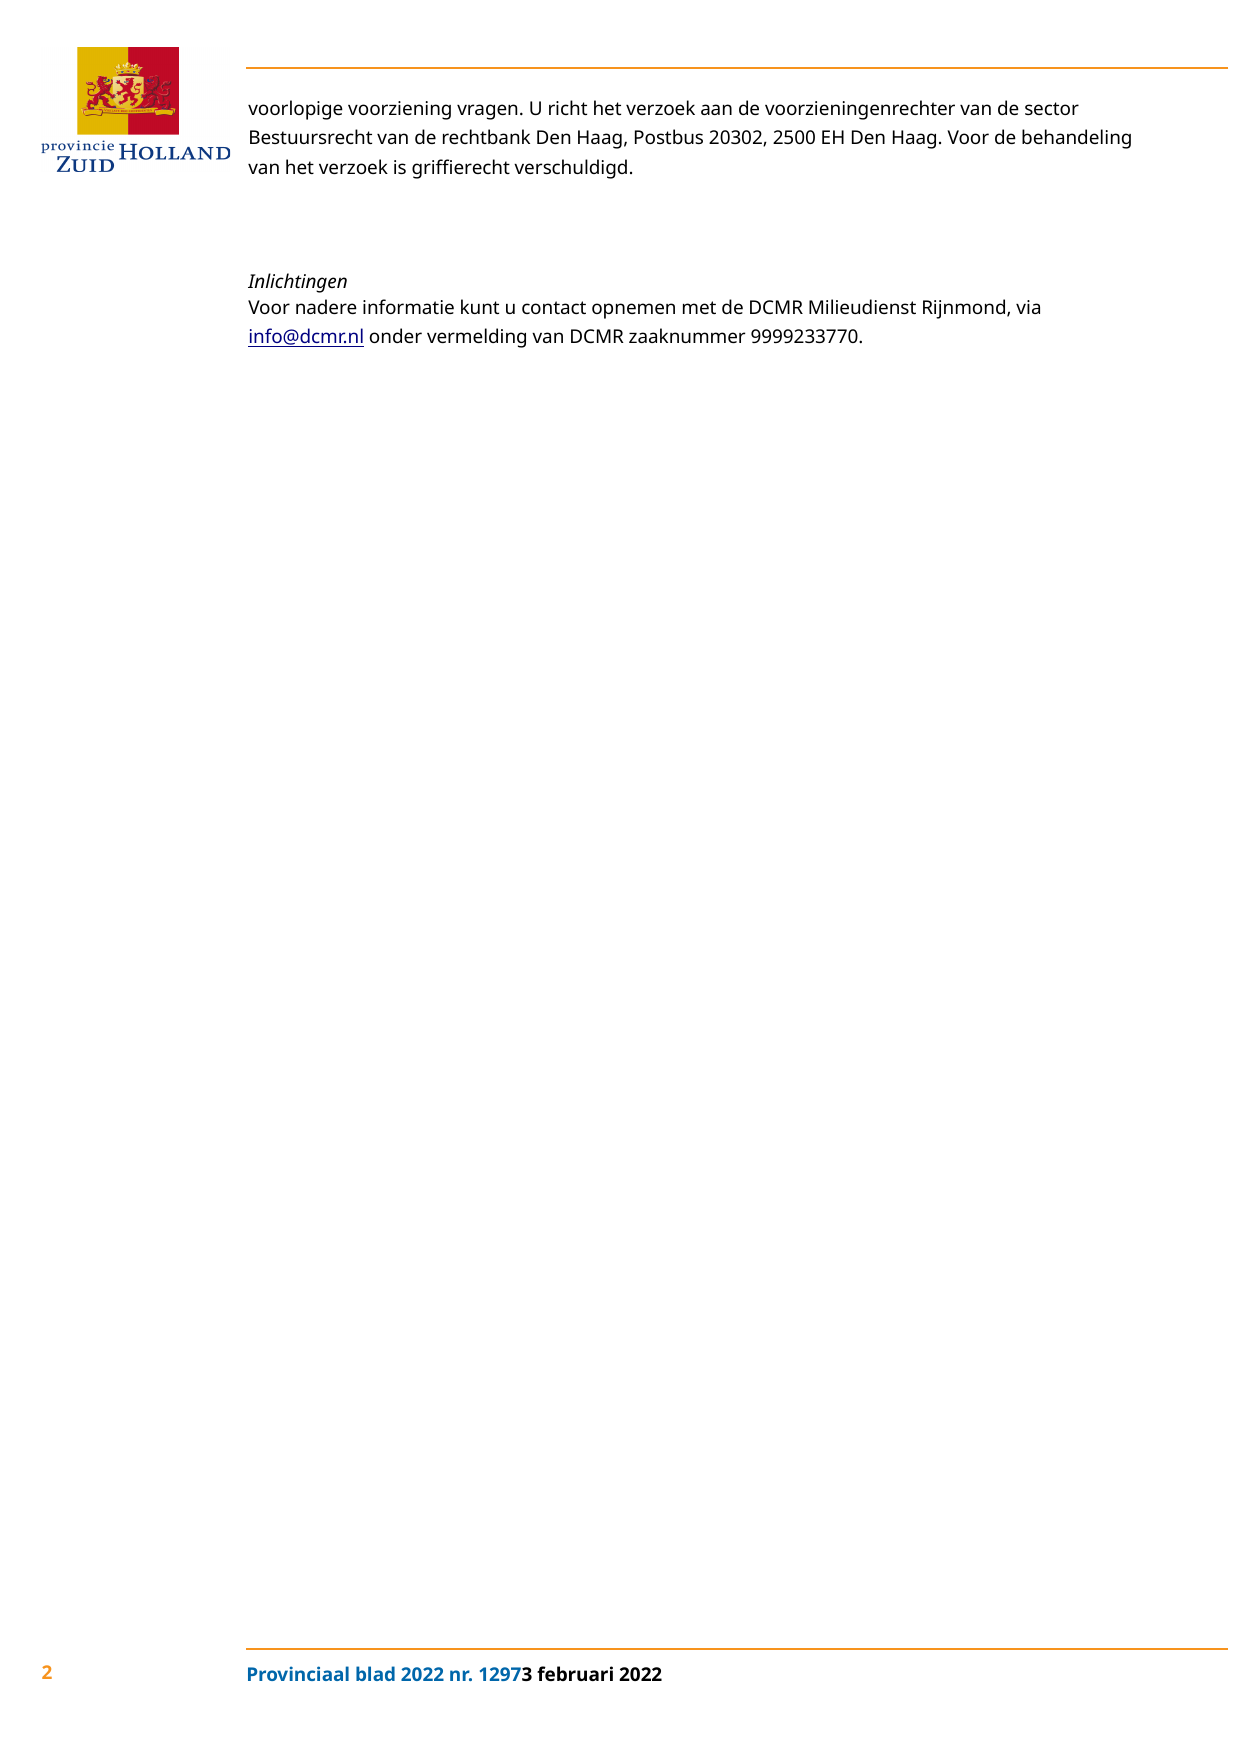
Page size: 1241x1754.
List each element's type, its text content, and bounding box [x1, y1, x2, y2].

text voorlopige voorziening vragen. U richt het verzoek aan de voorzieningenrechter van de sector Bestuursrecht van de rechtbank Den Haag, Postbus 20302, 2500 EH Den Haag. Voor de behandeling van het verzoek is griffierecht verschuldigd. [248, 95, 1152, 180]
text Inlichtingen [248, 268, 1152, 294]
picture [41, 47, 231, 172]
text Voor nadere informatie kunt u contact opnemen met de DCMR Milieudienst Rijnmond, via info@dcmr.nl onder vermelding van DCMR zaaknummer 9999233770. [248, 294, 1152, 349]
